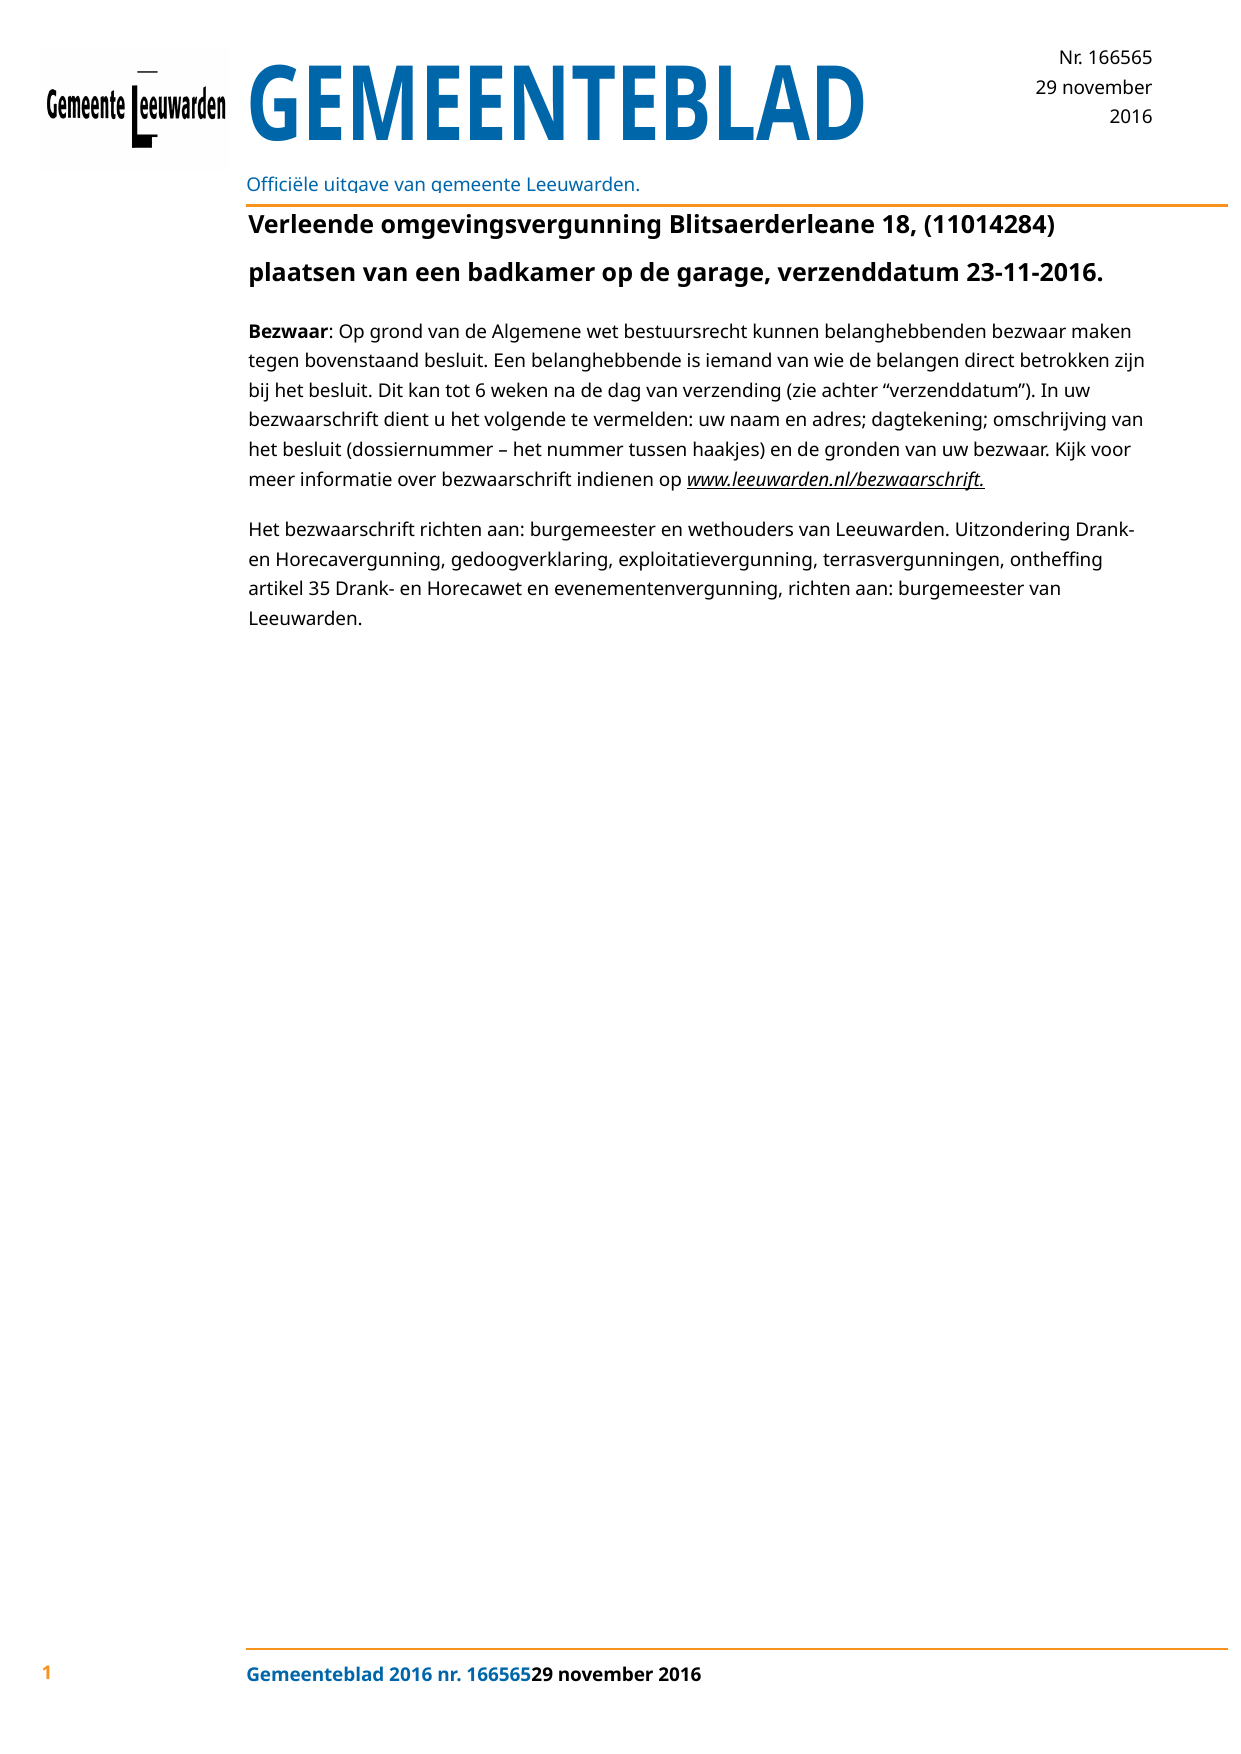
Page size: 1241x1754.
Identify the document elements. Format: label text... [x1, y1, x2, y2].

text Verleende omgevingsvergunning Blitsaerderleane 18, (11014284) plaatsen van een badkamer op de garage, verzenddatum 23-11-2016. [248, 207, 1152, 288]
picture [41, 47, 231, 172]
text Het bezwaarschrift richten aan: burgemeester en wethouders van Leeuwarden. Uitzondering Drank- en Horecavergunning, gedoogverklaring, exploitatievergunning, terrasvergunningen, ontheffing artikel 35 Drank- en Horecawet en evenementenvergunning, richten aan: burgemeester van Leeuwarden. [248, 516, 1152, 631]
text Bezwaar: Op grond van de Algemene wet bestuursrecht kunnen belanghebbenden bezwaar maken tegen bovenstaand besluit. Een belanghebbende is iemand van wie de belangen direct betrokken zijn bij het besluit. Dit kan tot 6 weken na de dag van verzending (zie achter “verzenddatum”). In uw bezwaarschrift dient u het volgende te vermelden: uw naam en adres; dagtekening; omschrijving van het besluit (dossiernummer – het nummer tussen haakjes) en de gronden van uw bezwaar. Kijk voor meer informatie over bezwaarschrift indienen op www.leeuwarden.nl/bezwaarschrift. [248, 318, 1152, 492]
